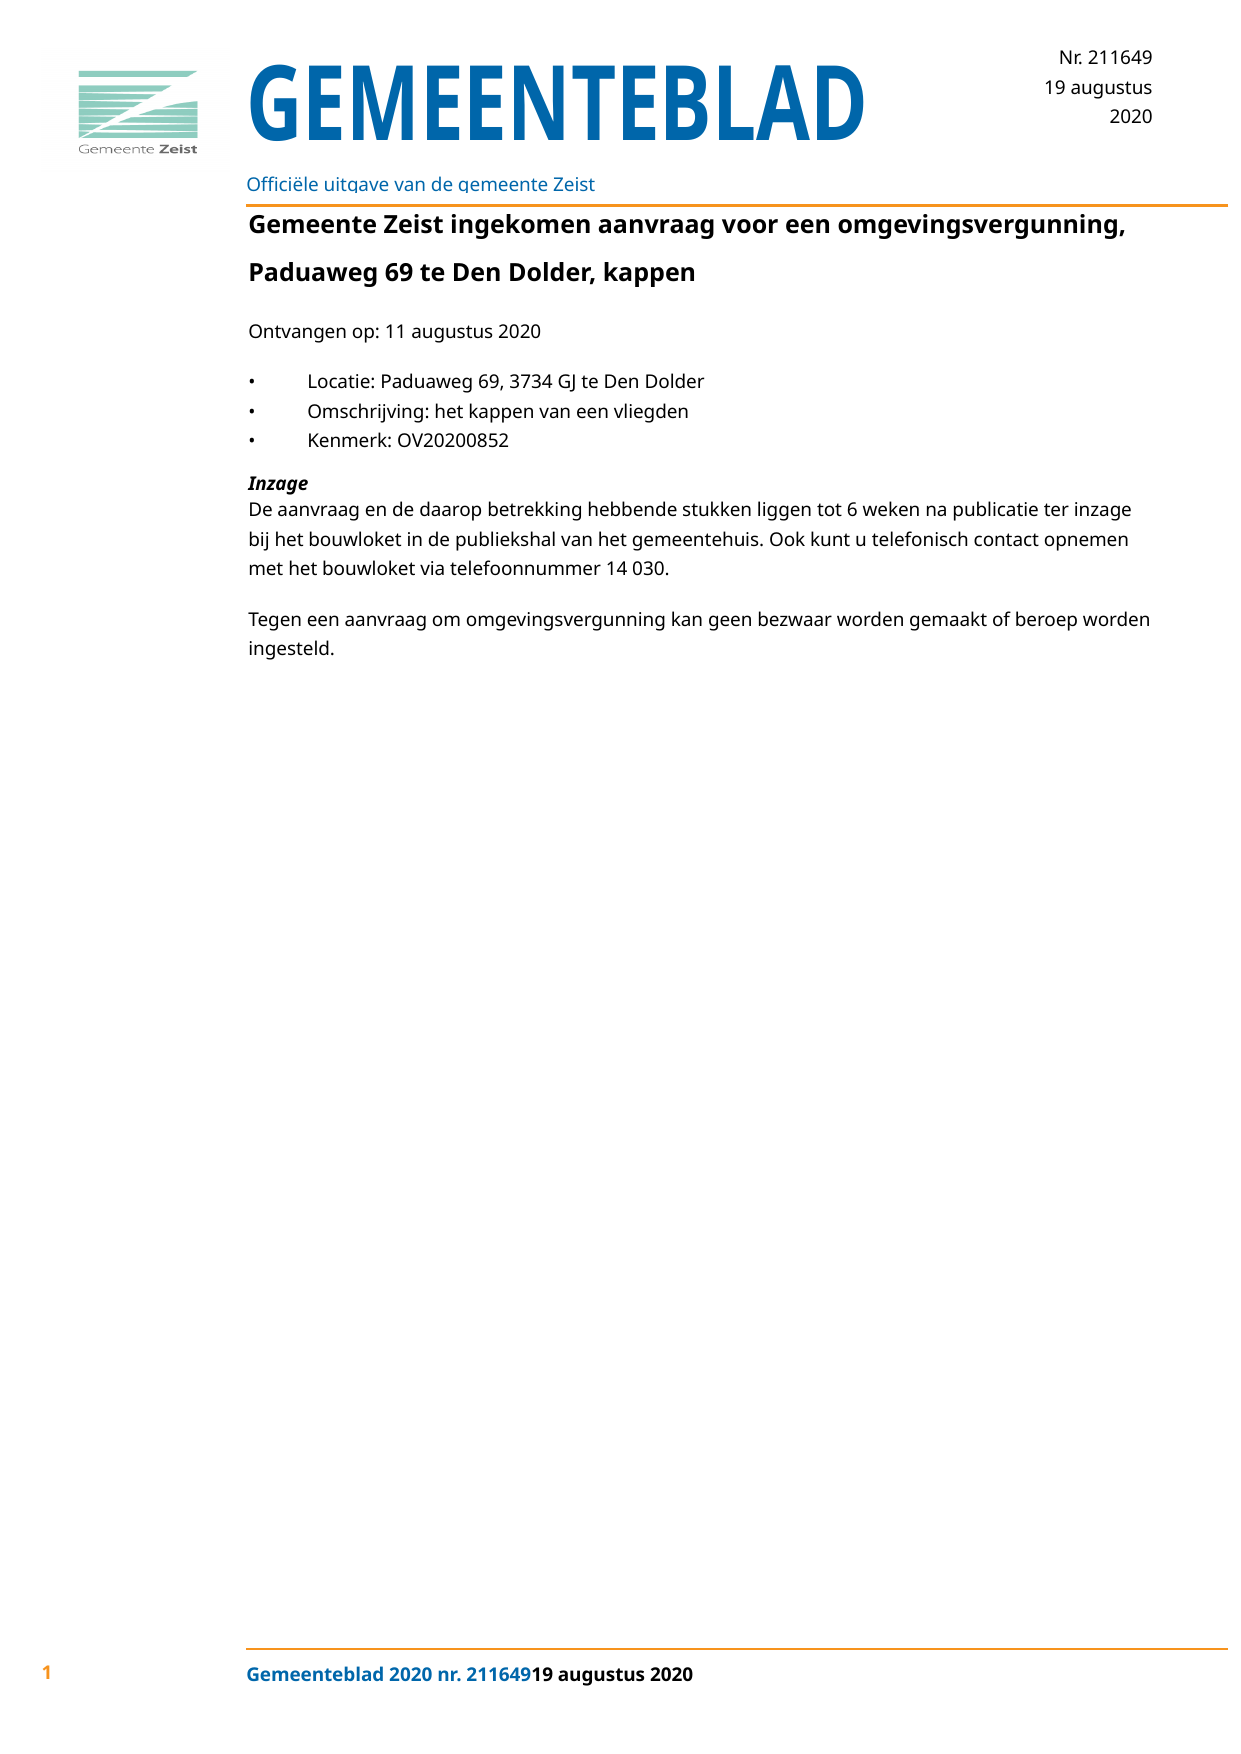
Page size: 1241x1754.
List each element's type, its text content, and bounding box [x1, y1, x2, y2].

picture [41, 47, 231, 172]
list Locatie: Paduaweg 69, 3734 GJ te Den Dolder [248, 368, 1152, 394]
text Gemeente Zeist ingekomen aanvraag voor een omgevingsvergunning, Paduaweg 69 te Den Dolder, kappen [248, 207, 1152, 288]
text Tegen een aanvraag om omgevingsvergunning kan geen bezwaar worden gemaakt of beroep worden ingesteld. [248, 606, 1152, 661]
text Inzage [248, 471, 1152, 496]
list Omschrijving: het kappen van een vliegden [248, 398, 1152, 424]
text Ontvangen op: 11 augustus 2020 [248, 318, 1152, 344]
text De aanvraag en de daarop betrekking hebbende stukken liggen tot 6 weken na publicatie ter inzage bij het bouwloket in de publiekshal van het gemeentehuis. Ook kunt u telefonisch contact opnemen met het bouwloket via telefoonnummer 14 030. [248, 496, 1152, 581]
list Kenmerk: OV20200852 [248, 427, 1152, 453]
